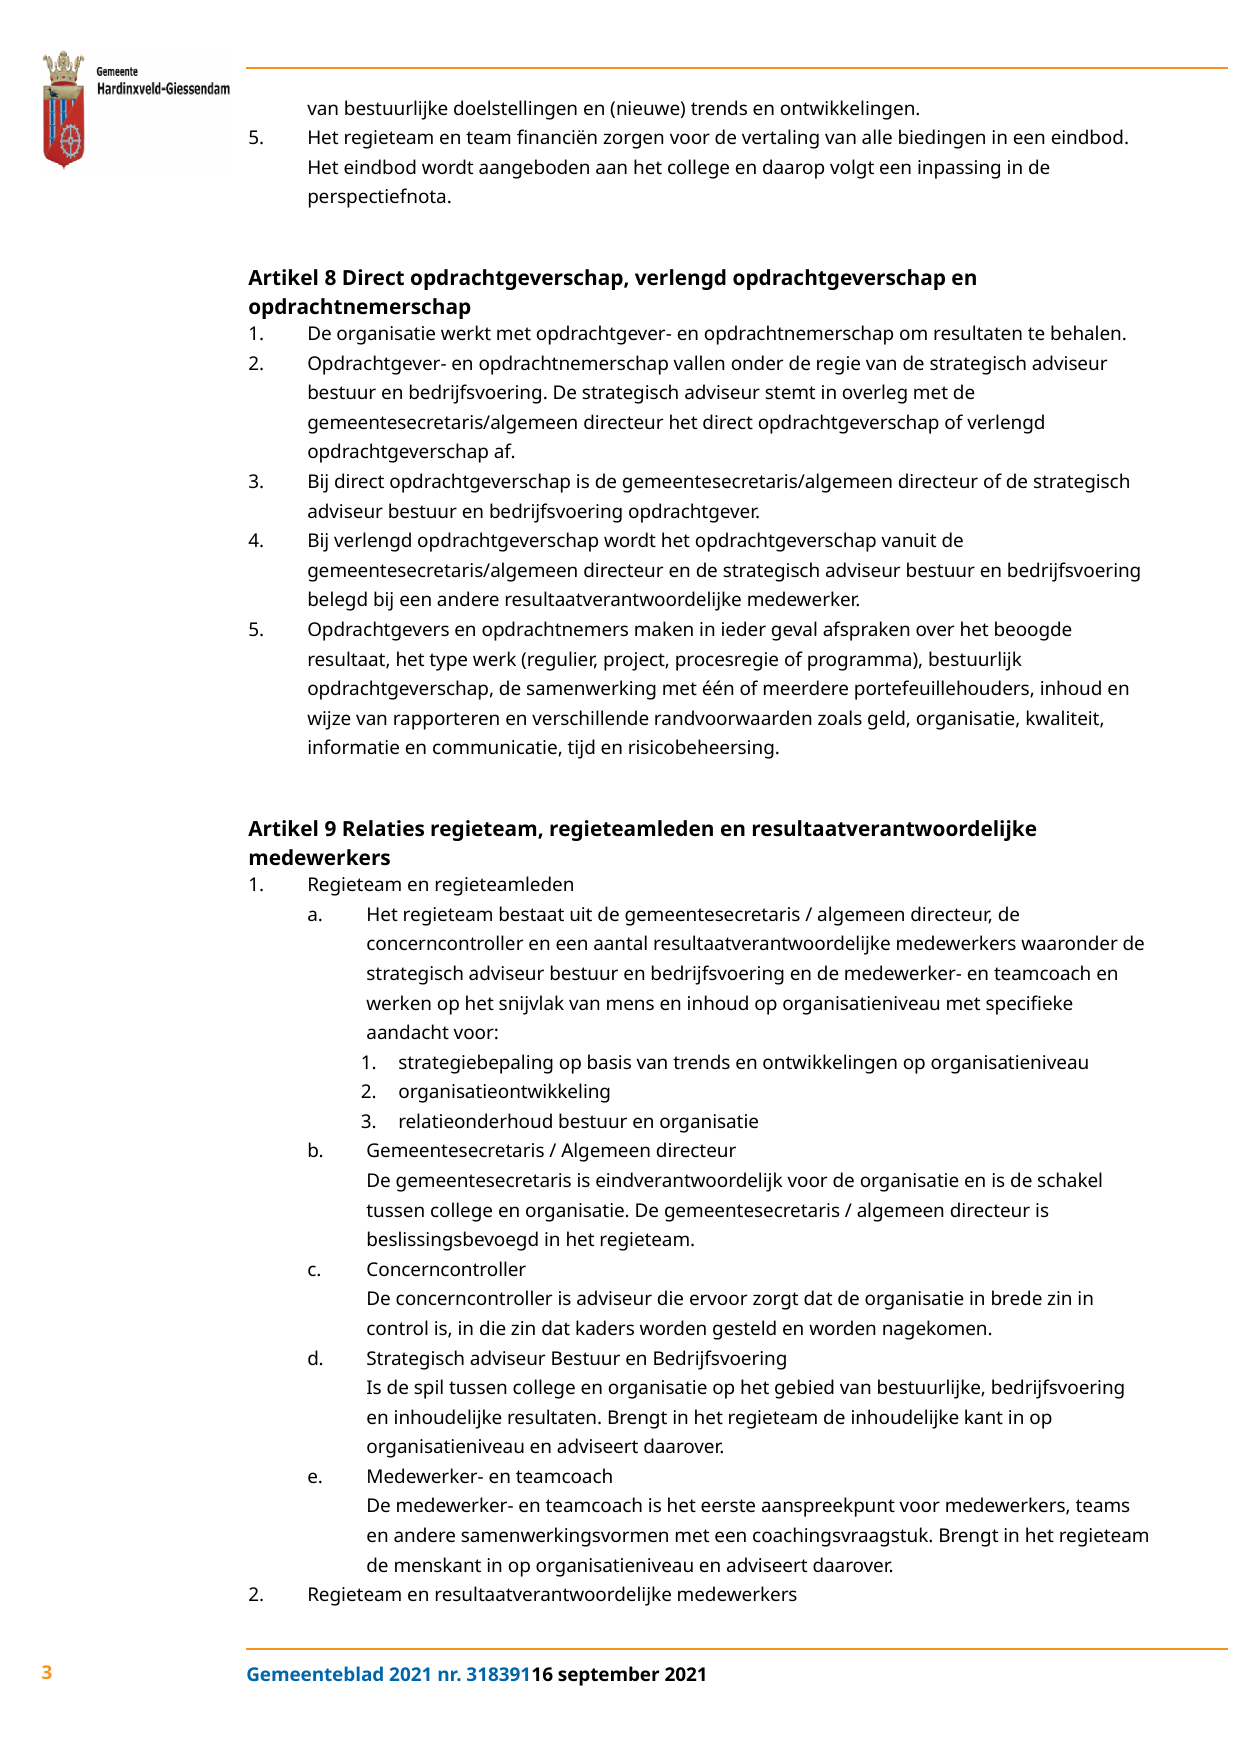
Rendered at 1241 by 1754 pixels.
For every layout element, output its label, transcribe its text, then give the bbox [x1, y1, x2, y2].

list Gemeentesecretaris / Algemeen directeur [307, 1138, 1152, 1163]
list Strategisch adviseur Bestuur en Bedrijfsvoering [307, 1345, 1152, 1371]
picture [41, 47, 231, 172]
list organisatieontwikkeling [361, 1078, 1152, 1104]
list Regieteam en resultaatverantwoordelijke medewerkers [248, 1581, 1152, 1607]
list Medewerker- en teamcoach [307, 1463, 1152, 1489]
list De organisatie werkt met opdrachtgever- en opdrachtnemerschap om resultaten te behalen. [248, 320, 1152, 346]
list Het regieteam en team financiën zorgen voor de vertaling van alle biedingen in een eindbod. Het eindbod wordt aangeboden aan het college en daarop volgt een inpassing in de perspectiefnota. [248, 124, 1152, 209]
list Concerncontroller [307, 1256, 1152, 1282]
list Bij verlengd opdrachtgeverschap wordt het opdrachtgeverschap vanuit de gemeentesecretaris/algemeen directeur en de strategisch adviseur bestuur en bedrijfsvoering belegd bij een andere resultaatverantwoordelijke medewerker. [248, 527, 1152, 612]
text Artikel 8 Direct opdrachtgeverschap, verlengd opdrachtgeverschap en opdrachtnemerschap [248, 263, 1152, 320]
list Regieteam en regieteamleden [248, 871, 1152, 897]
list De concerncontroller is adviseur die ervoor zorgt dat de organisatie in brede zin in control is, in die zin dat kaders worden gesteld en worden nagekomen. [307, 1286, 1152, 1341]
list van bestuurlijke doelstellingen en (nieuwe) trends en ontwikkelingen. [248, 95, 1152, 121]
list relatieonderhoud bestuur en organisatie [361, 1108, 1152, 1134]
list Bij direct opdrachtgeverschap is de gemeentesecretaris/algemeen directeur of de strategisch adviseur bestuur en bedrijfsvoering opdrachtgever. [248, 468, 1152, 524]
list Opdrachtgevers en opdrachtnemers maken in ieder geval afspraken over het beoogde resultaat, het type werk (regulier, project, procesregie of programma), bestuurlijk opdrachtgeverschap, de samenwerking met één of meerdere portefeuillehouders, inhoud en wijze van rapporteren en verschillende randvoorwaarden zoals geld, organisatie, kwaliteit, informatie en communicatie, tijd en risicobeheersing. [248, 616, 1152, 760]
list Is de spil tussen college en organisatie op het gebied van bestuurlijke, bedrijfsvoering en inhoudelijke resultaten. Brengt in het regieteam de inhoudelijke kant in op organisatieniveau en adviseert daarover. [307, 1374, 1152, 1459]
list De medewerker- en teamcoach is het eerste aanspreekpunt voor medewerkers, teams en andere samenwerkingsvormen met een coachingsvraagstuk. Brengt in het regieteam de menskant in op organisatieniveau en adviseert daarover. [307, 1493, 1152, 1578]
list De gemeentesecretaris is eindverantwoordelijk voor de organisatie en is de schakel tussen college en organisatie. De gemeentesecretaris / algemeen directeur is beslissingsbevoegd in het regieteam. [307, 1167, 1152, 1252]
text Artikel 9 Relaties regieteam, regieteamleden en resultaatverantwoordelijke medewerkers [248, 814, 1152, 871]
list strategiebepaling op basis van trends en ontwikkelingen op organisatieniveau [361, 1049, 1152, 1075]
list Opdrachtgever- en opdrachtnemerschap vallen onder de regie van de strategisch adviseur bestuur en bedrijfsvoering. De strategisch adviseur stemt in overleg met de gemeentesecretaris/algemeen directeur het direct opdrachtgeverschap of verlengd opdrachtgeverschap af. [248, 350, 1152, 464]
list Het regieteam bestaat uit de gemeentesecretaris / algemeen directeur, de concerncontroller en een aantal resultaatverantwoordelijke medewerkers waaronder de strategisch adviseur bestuur en bedrijfsvoering en de medewerker- en teamcoach en werken op het snijvlak van mens en inhoud op organisatieniveau met specifieke aandacht voor: [307, 901, 1152, 1045]
